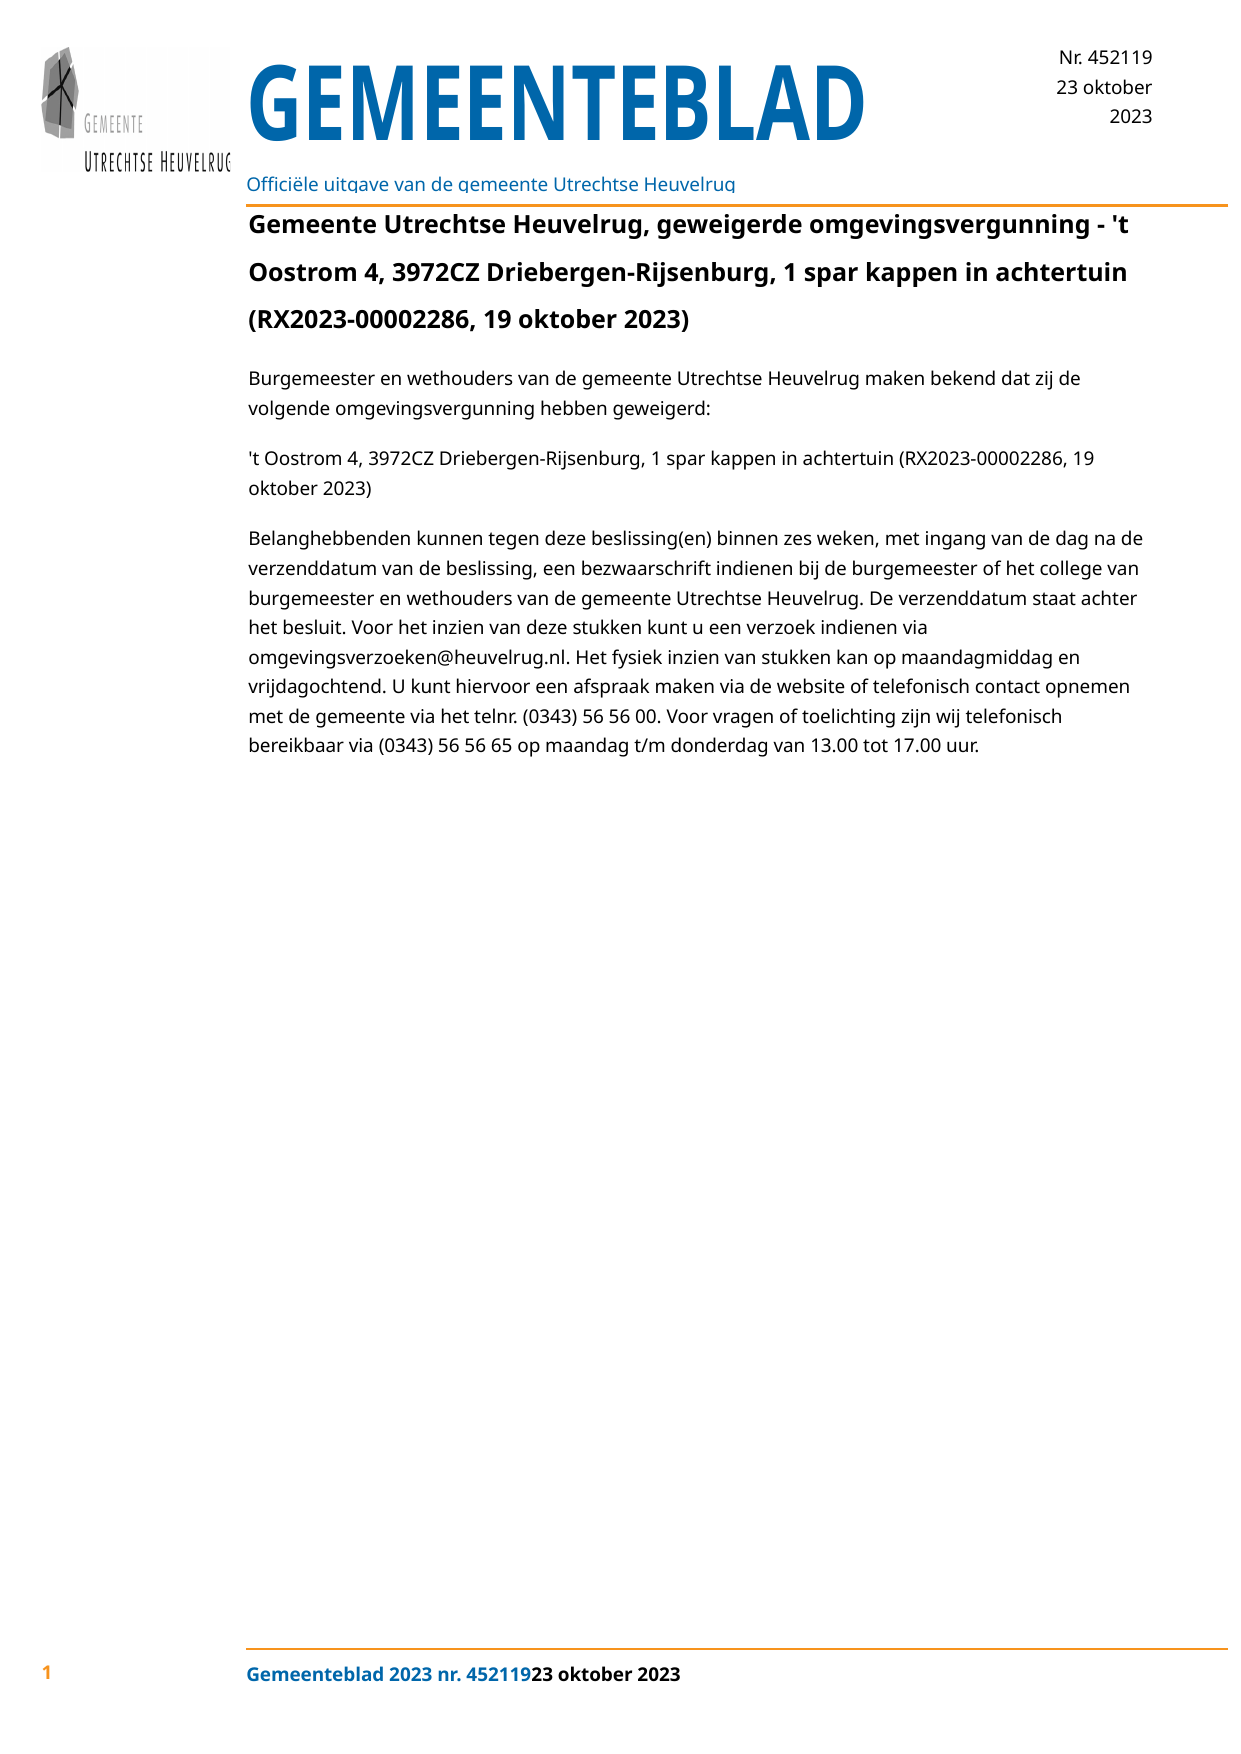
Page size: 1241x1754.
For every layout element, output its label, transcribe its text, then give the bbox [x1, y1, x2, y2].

text Belanghebbenden kunnen tegen deze beslissing(en) binnen zes weken, met ingang van de dag na de verzenddatum van de beslissing, een bezwaarschrift indienen bij de burgemeester of het college van burgemeester en wethouders van de gemeente Utrechtse Heuvelrug. De verzenddatum staat achter het besluit. Voor het inzien van deze stukken kunt u een verzoek indienen via omgevingsverzoeken@heuvelrug.nl. Het fysiek inzien van stukken kan op maandagmiddag en vrijdagochtend. U kunt hiervoor een afspraak maken via de website of telefonisch contact opnemen met de gemeente via het telnr. (0343) 56 56 00. Voor vragen of toelichting zijn wij telefonisch bereikbaar via (0343) 56 56 65 op maandag t/m donderdag van 13.00 tot 17.00 uur. [248, 526, 1152, 758]
picture [41, 47, 231, 172]
text 't Oostrom 4, 3972CZ Driebergen-Rijsenburg, 1 spar kappen in achtertuin (RX2023-00002286, 19 oktober 2023) [248, 446, 1152, 501]
text Burgemeester en wethouders van de gemeente Utrechtse Heuvelrug maken bekend dat zij de volgende omgevingsvergunning hebben geweigerd: [248, 366, 1152, 421]
text Gemeente Utrechtse Heuvelrug, geweigerde omgevingsvergunning - 't Oostrom 4, 3972CZ Driebergen-Rijsenburg, 1 spar kappen in achtertuin (RX2023-00002286, 19 oktober 2023) [248, 207, 1152, 336]
